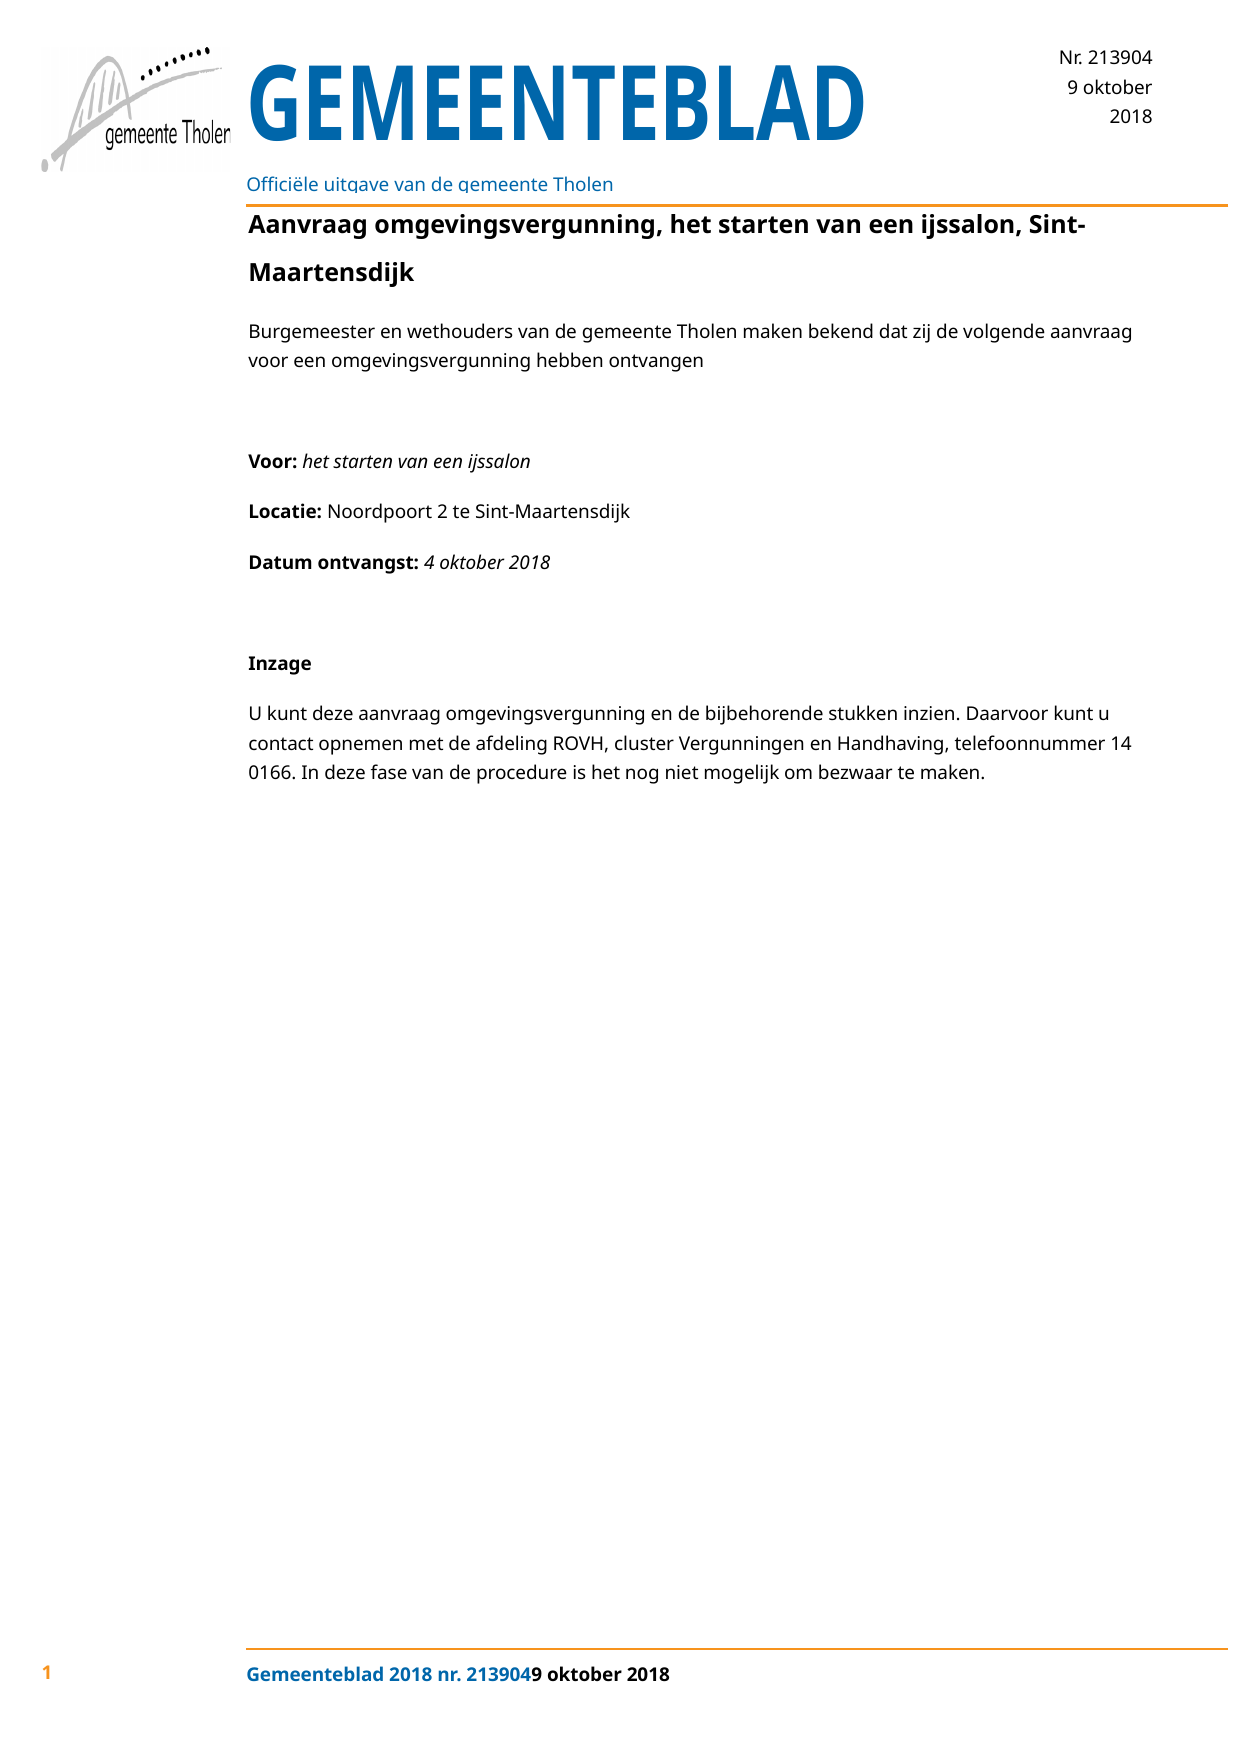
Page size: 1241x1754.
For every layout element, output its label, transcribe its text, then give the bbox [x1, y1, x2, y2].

text Locatie: Noordpoort 2 te Sint-Maartensdijk [248, 499, 1152, 524]
text Datum ontvangst: 4 oktober 2018 [248, 549, 1152, 575]
picture [41, 47, 231, 172]
text U kunt deze aanvraag omgevingsvergunning en de bijbehorende stukken inzien. Daarvoor kunt u contact opnemen met de afdeling ROVH, cluster Vergunningen en Handhaving, telefoonnummer 14 0166. In deze fase van de procedure is het nog niet mogelijk om bezwaar te maken. [248, 700, 1152, 785]
text Inzage [248, 650, 1152, 676]
text Burgemeester en wethouders van de gemeente Tholen maken bekend dat zij de volgende aanvraag voor een omgevingsvergunning hebben ontvangen [248, 318, 1152, 373]
text Voor: het starten van een ijssalon [248, 448, 1152, 474]
text Aanvraag omgevingsvergunning, het starten van een ijssalon, Sint-Maartensdijk [248, 207, 1152, 288]
